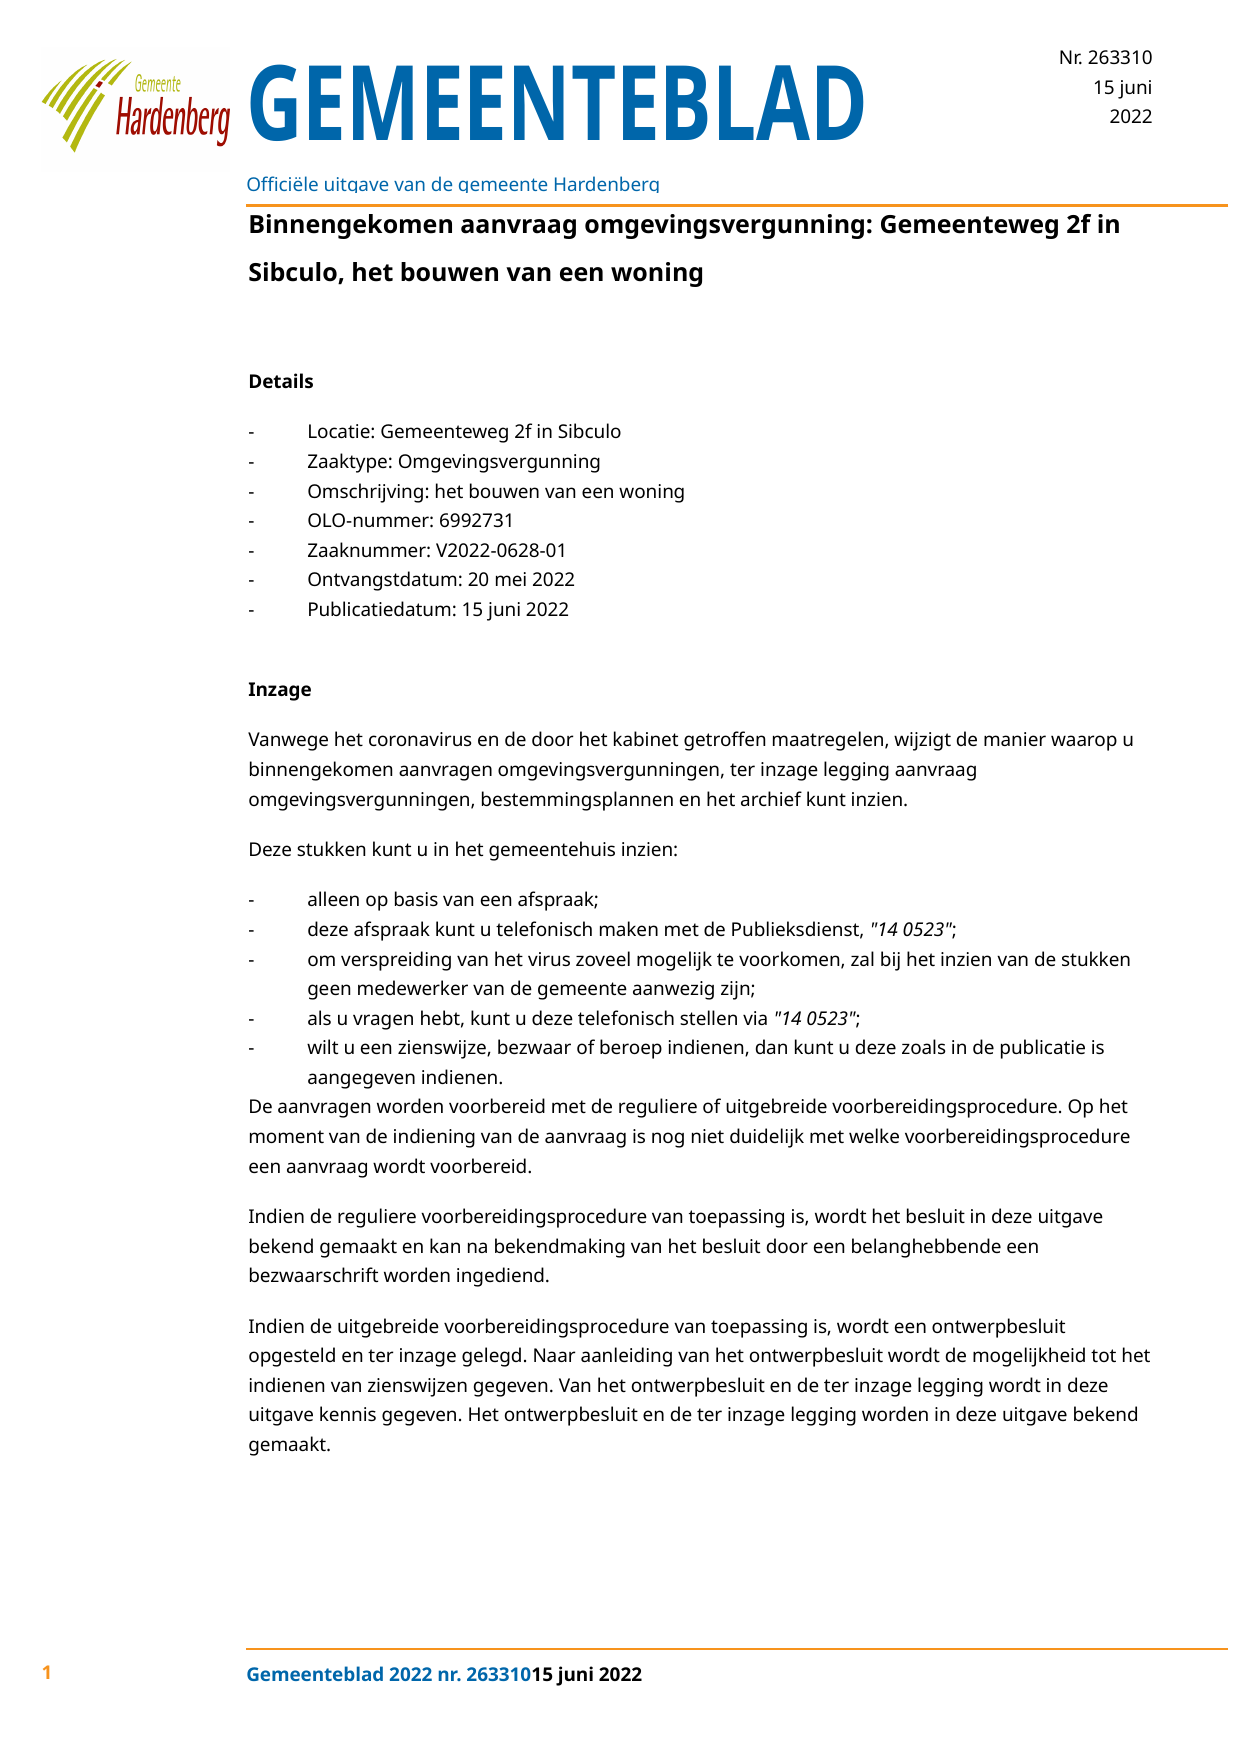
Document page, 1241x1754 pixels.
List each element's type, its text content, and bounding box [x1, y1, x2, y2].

list alleen op basis van een afspraak; [248, 887, 1152, 912]
list Zaaknummer: V2022-0628-01 [248, 537, 1152, 563]
text Details [248, 368, 1152, 394]
text Binnengekomen aanvraag omgevingsvergunning: Gemeenteweg 2f in Sibculo, het bouwen van een woning [248, 207, 1152, 288]
list OLO-nummer: 6992731 [248, 507, 1152, 533]
text Indien de reguliere voorbereidingsprocedure van toepassing is, wordt het besluit in deze uitgave bekend gemaakt en kan na bekendmaking van het besluit door een belanghebbende een bezwaarschrift worden ingediend. [248, 1203, 1152, 1288]
list deze afspraak kunt u telefonisch maken met de Publieksdienst, "14 0523"; [248, 916, 1152, 942]
list Ontvangstdatum: 20 mei 2022 [248, 567, 1152, 592]
text Vanwege het coronavirus en de door het kabinet getroffen maatregelen, wijzigt de manier waarop u binnengekomen aanvragen omgevingsvergunningen, ter inzage legging aanvraag omgevingsvergunningen, bestemmingsplannen en het archief kunt inzien. [248, 727, 1152, 812]
list als u vragen hebt, kunt u deze telefonisch stellen via "14 0523"; [248, 1005, 1152, 1031]
list Zaaktype: Omgevingsvergunning [248, 448, 1152, 474]
list Omschrijving: het bouwen van een woning [248, 478, 1152, 504]
text De aanvragen worden voorbereid met de reguliere of uitgebreide voorbereidingsprocedure. Op het moment van de indiening van de aanvraag is nog niet duidelijk met welke voorbereidingsprocedure een aanvraag wordt voorbereid. [248, 1094, 1152, 1179]
text Inzage [248, 676, 1152, 702]
list Locatie: Gemeenteweg 2f in Sibculo [248, 419, 1152, 444]
text Indien de uitgebreide voorbereidingsprocedure van toepassing is, wordt een ontwerpbesluit opgesteld en ter inzage gelegd. Naar aanleiding van het ontwerpbesluit wordt de mogelijkheid tot het indienen van zienswijzen gegeven. Van het ontwerpbesluit en de ter inzage legging wordt in deze uitgave kennis gegeven. Het ontwerpbesluit en de ter inzage legging worden in deze uitgave bekend gemaakt. [248, 1313, 1152, 1457]
list wilt u een zienswijze, bezwaar of beroep indienen, dan kunt u deze zoals in de publicatie is aangegeven indienen. [248, 1034, 1152, 1090]
text Deze stukken kunt u in het gemeentehuis inzien: [248, 836, 1152, 862]
list om verspreiding van het virus zoveel mogelijk te voorkomen, zal bij het inzien van de stukken geen medewerker van de gemeente aanwezig zijn; [248, 946, 1152, 1001]
picture [41, 47, 231, 172]
list Publicatiedatum: 15 juni 2022 [248, 596, 1152, 622]
